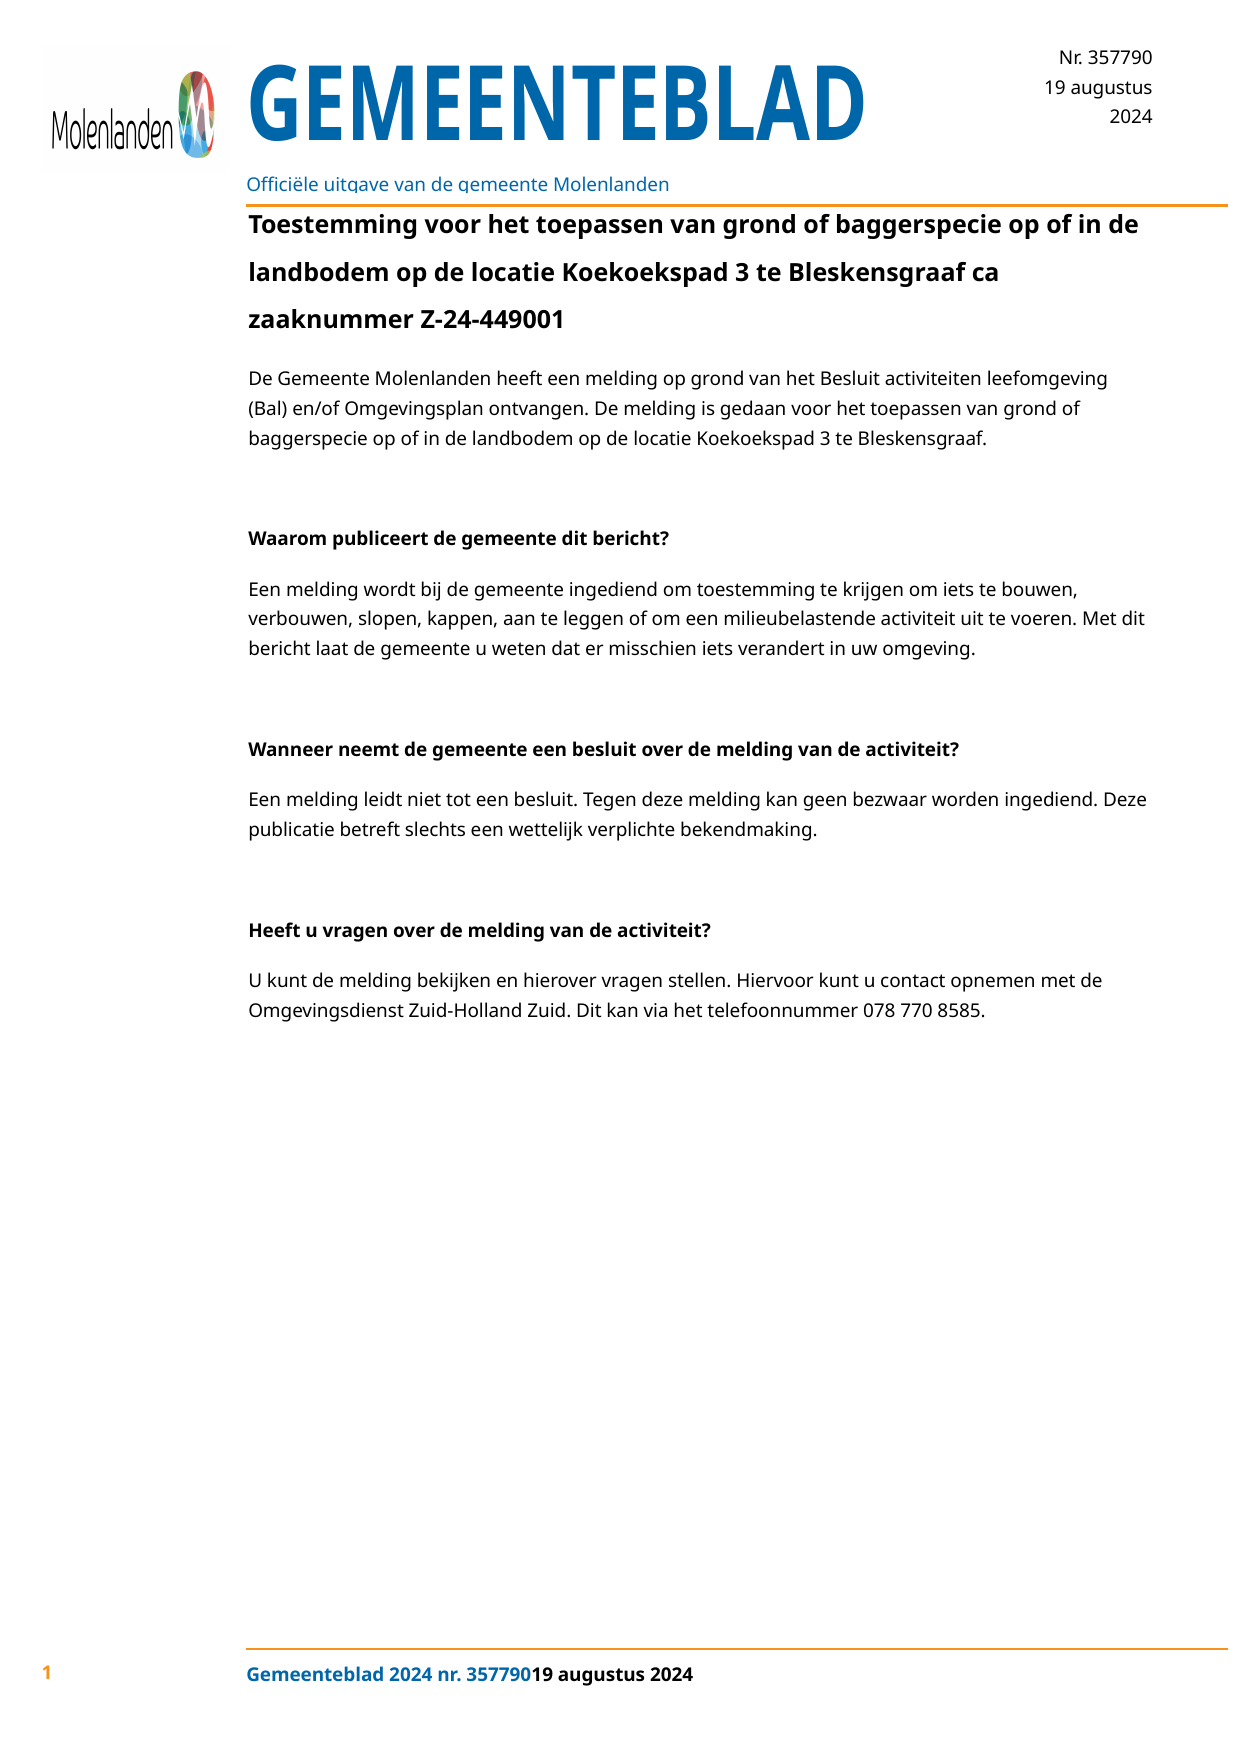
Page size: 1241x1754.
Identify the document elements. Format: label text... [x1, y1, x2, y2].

text Heeft u vragen over de melding van de activiteit? [248, 917, 1152, 942]
text Een melding wordt bij de gemeente ingediend om toestemming te krijgen om iets te bouwen, verbouwen, slopen, kappen, aan te leggen of om een milieubelastende activiteit uit te voeren. Met dit bericht laat de gemeente u weten dat er misschien iets verandert in uw omgeving. [248, 576, 1152, 661]
text Toestemming voor het toepassen van grond of baggerspecie op of in de landbodem op de locatie Koekoekspad 3 te Bleskensgraaf ca zaaknummer Z-24-449001 [248, 207, 1152, 336]
text Wanneer neemt de gemeente een besluit over de melding van de activiteit? [248, 736, 1152, 762]
text Waarom publiceert de gemeente dit bericht? [248, 526, 1152, 551]
text U kunt de melding bekijken en hierover vragen stellen. Hiervoor kunt u contact opnemen met de Omgevingsdienst Zuid-Holland Zuid. Dit kan via het telefoonnummer 078 770 8585. [248, 967, 1152, 1022]
picture [41, 47, 231, 172]
text De Gemeente Molenlanden heeft een melding op grond van het Besluit activiteiten leefomgeving (Bal) en/of Omgevingsplan ontvangen. De melding is gedaan voor het toepassen van grond of baggerspecie op of in de landbodem op de locatie Koekoekspad 3 te Bleskensgraaf. [248, 366, 1152, 450]
text Een melding leidt niet tot een besluit. Tegen deze melding kan geen bezwaar worden ingediend. Deze publicatie betreft slechts een wettelijk verplichte bekendmaking. [248, 786, 1152, 842]
